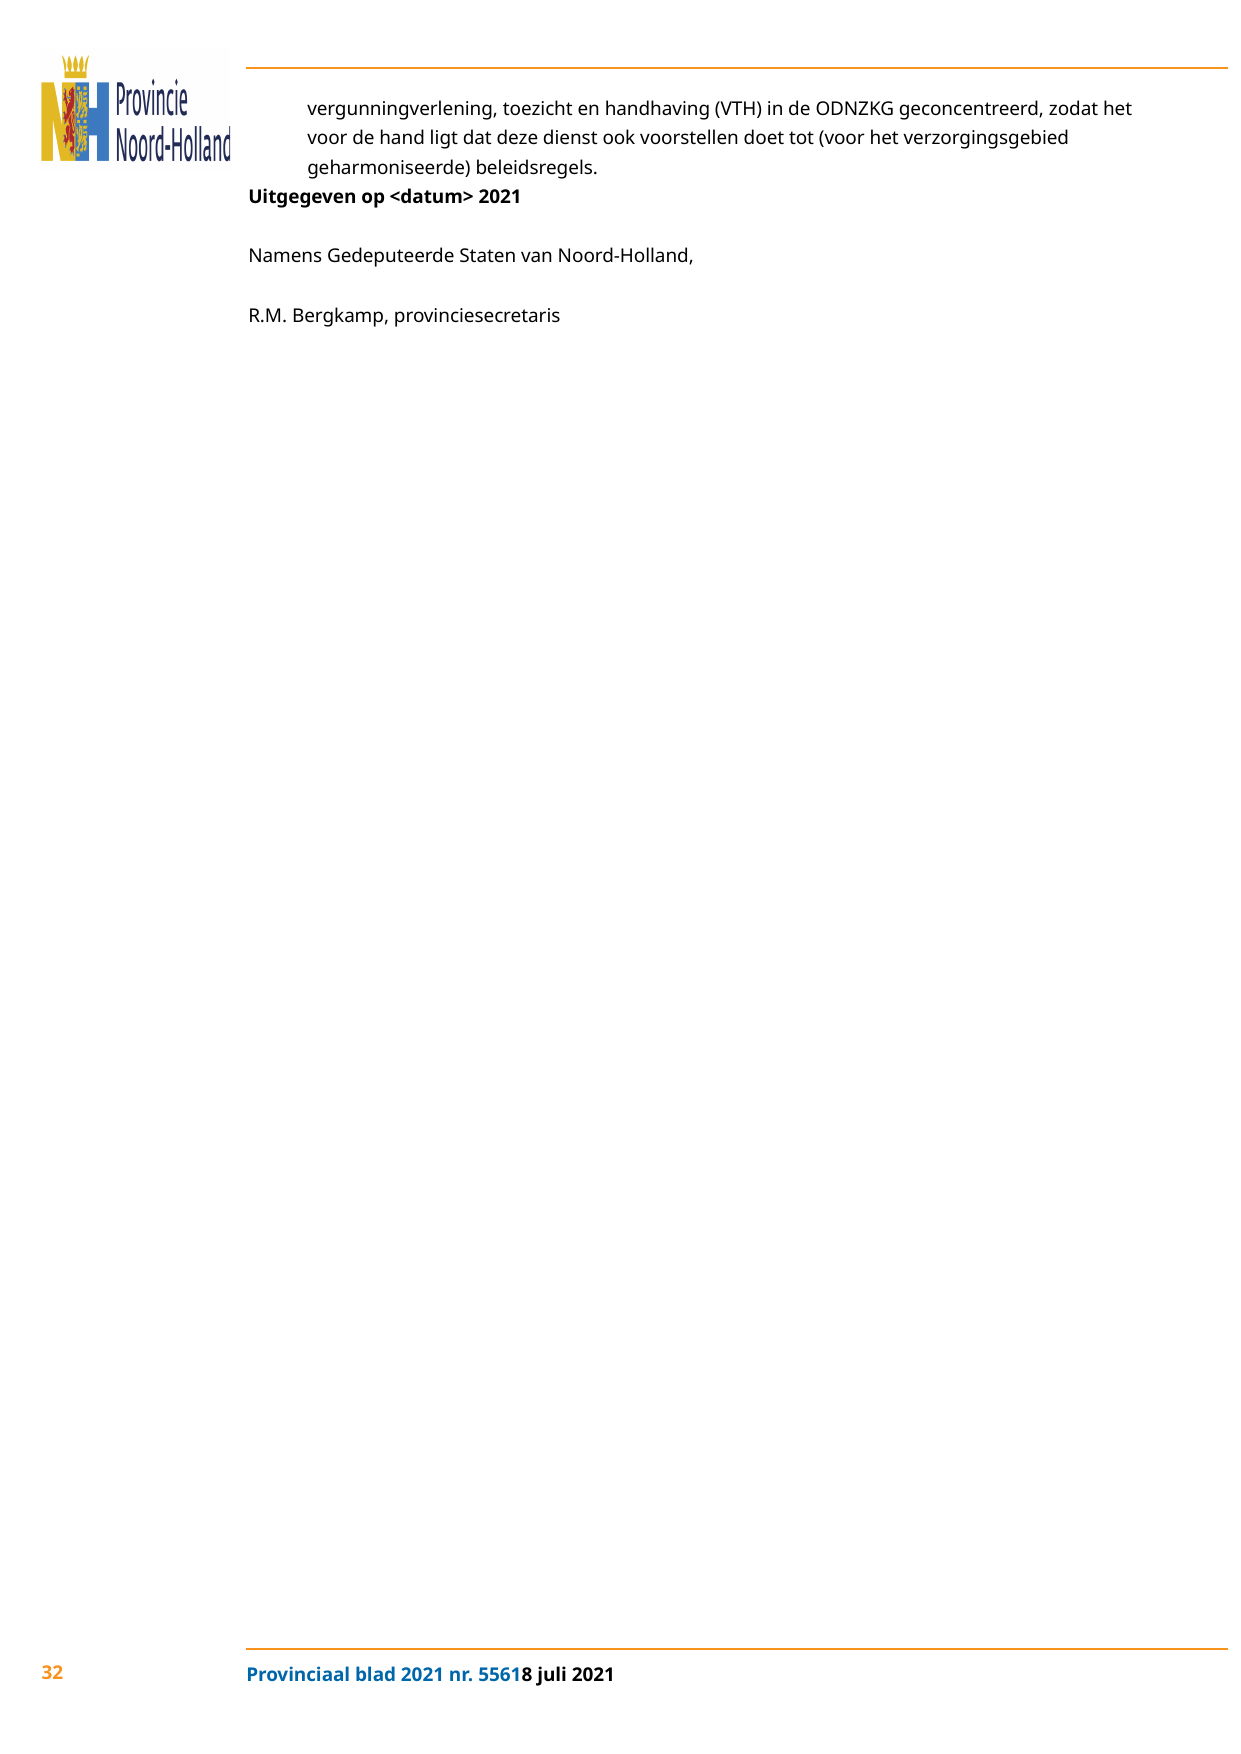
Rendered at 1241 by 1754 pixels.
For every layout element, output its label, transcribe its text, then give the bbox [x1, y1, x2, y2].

text Namens Gedeputeerde Staten van Noord-Holland, [248, 243, 1152, 268]
list vergunningverlening, toezicht en handhaving (VTH) in de ODNZKG geconcentreerd, zodat het voor de hand ligt dat deze dienst ook voorstellen doet tot (voor het verzorgingsgebied geharmoniseerde) beleidsregels. [248, 95, 1152, 180]
picture [41, 47, 231, 172]
text Uitgegeven op <datum> 2021 [248, 183, 1152, 209]
text R.M. Bergkamp, provinciesecretaris [248, 302, 1152, 328]
